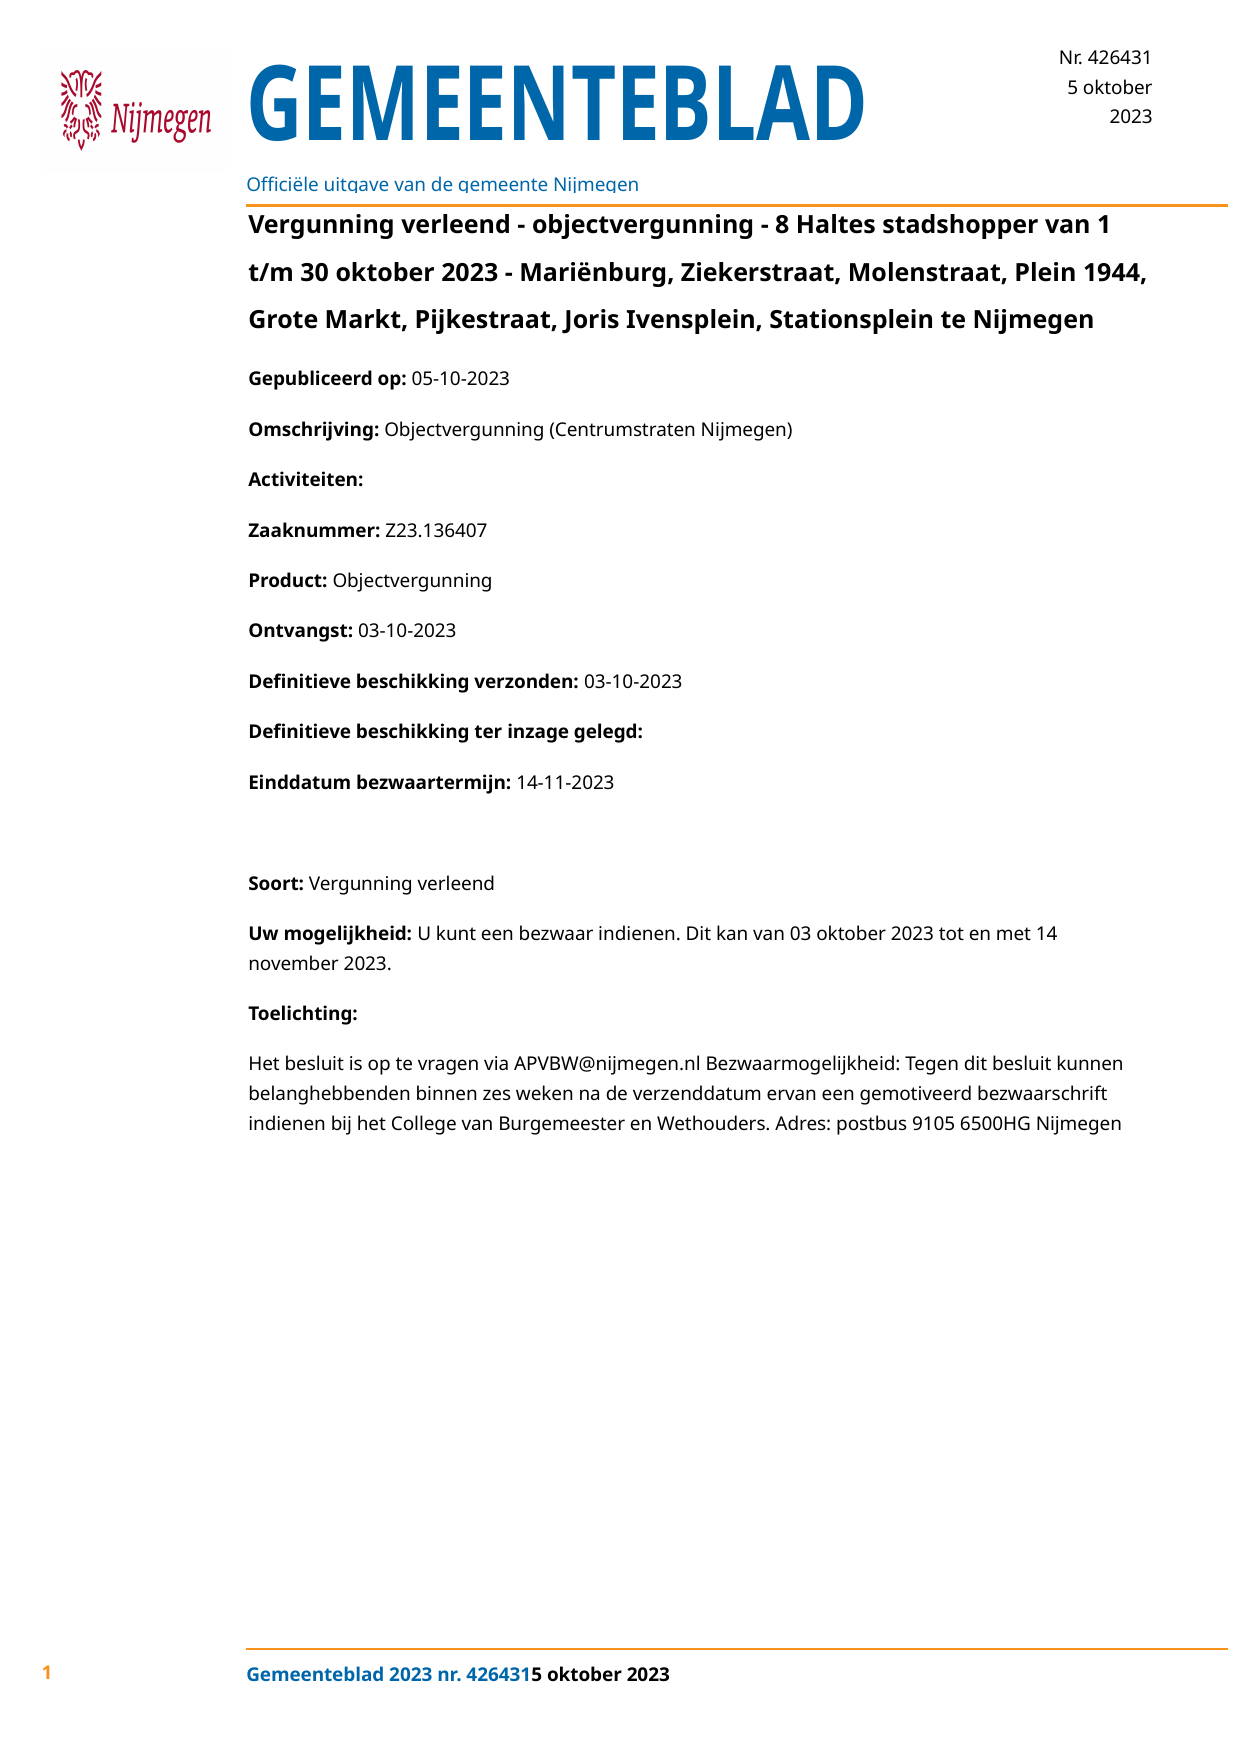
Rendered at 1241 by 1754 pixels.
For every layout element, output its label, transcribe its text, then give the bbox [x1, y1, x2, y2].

text Product: Objectvergunning [248, 567, 1152, 593]
text Ontvangst: 03-10-2023 [248, 618, 1152, 643]
text Omschrijving: Objectvergunning (Centrumstraten Nijmegen) [248, 416, 1152, 442]
text Het besluit is op te vragen via APVBW@nijmegen.nl Bezwaarmogelijkheid: Tegen dit besluit kunnen belanghebbenden binnen zes weken na de verzenddatum ervan een gemotiveerd bezwaarschrift indienen bij het College van Burgemeester en Wethouders. Adres: postbus 9105 6500HG Nijmegen [248, 1051, 1152, 1135]
text Definitieve beschikking verzonden: 03-10-2023 [248, 668, 1152, 694]
text Activiteiten: [248, 466, 1152, 492]
text Einddatum bezwaartermijn: 14-11-2023 [248, 769, 1152, 794]
text Toelichting: [248, 1000, 1152, 1026]
text Gepubliceerd op: 05-10-2023 [248, 366, 1152, 391]
text Zaaknummer: Z23.136407 [248, 517, 1152, 542]
picture [41, 47, 231, 172]
text Definitieve beschikking ter inzage gelegd: [248, 718, 1152, 744]
text Uw mogelijkheid: U kunt een bezwaar indienen. Dit kan van 03 oktober 2023 tot en met 14 november 2023. [248, 920, 1152, 975]
text Soort: Vergunning verleend [248, 870, 1152, 895]
text Vergunning verleend - objectvergunning - 8 Haltes stadshopper van 1 t/m 30 oktober 2023 - Mariënburg, Ziekerstraat, Molenstraat, Plein 1944, Grote Markt, Pijkestraat, Joris Ivensplein, Stationsplein te Nijmegen [248, 207, 1152, 336]
